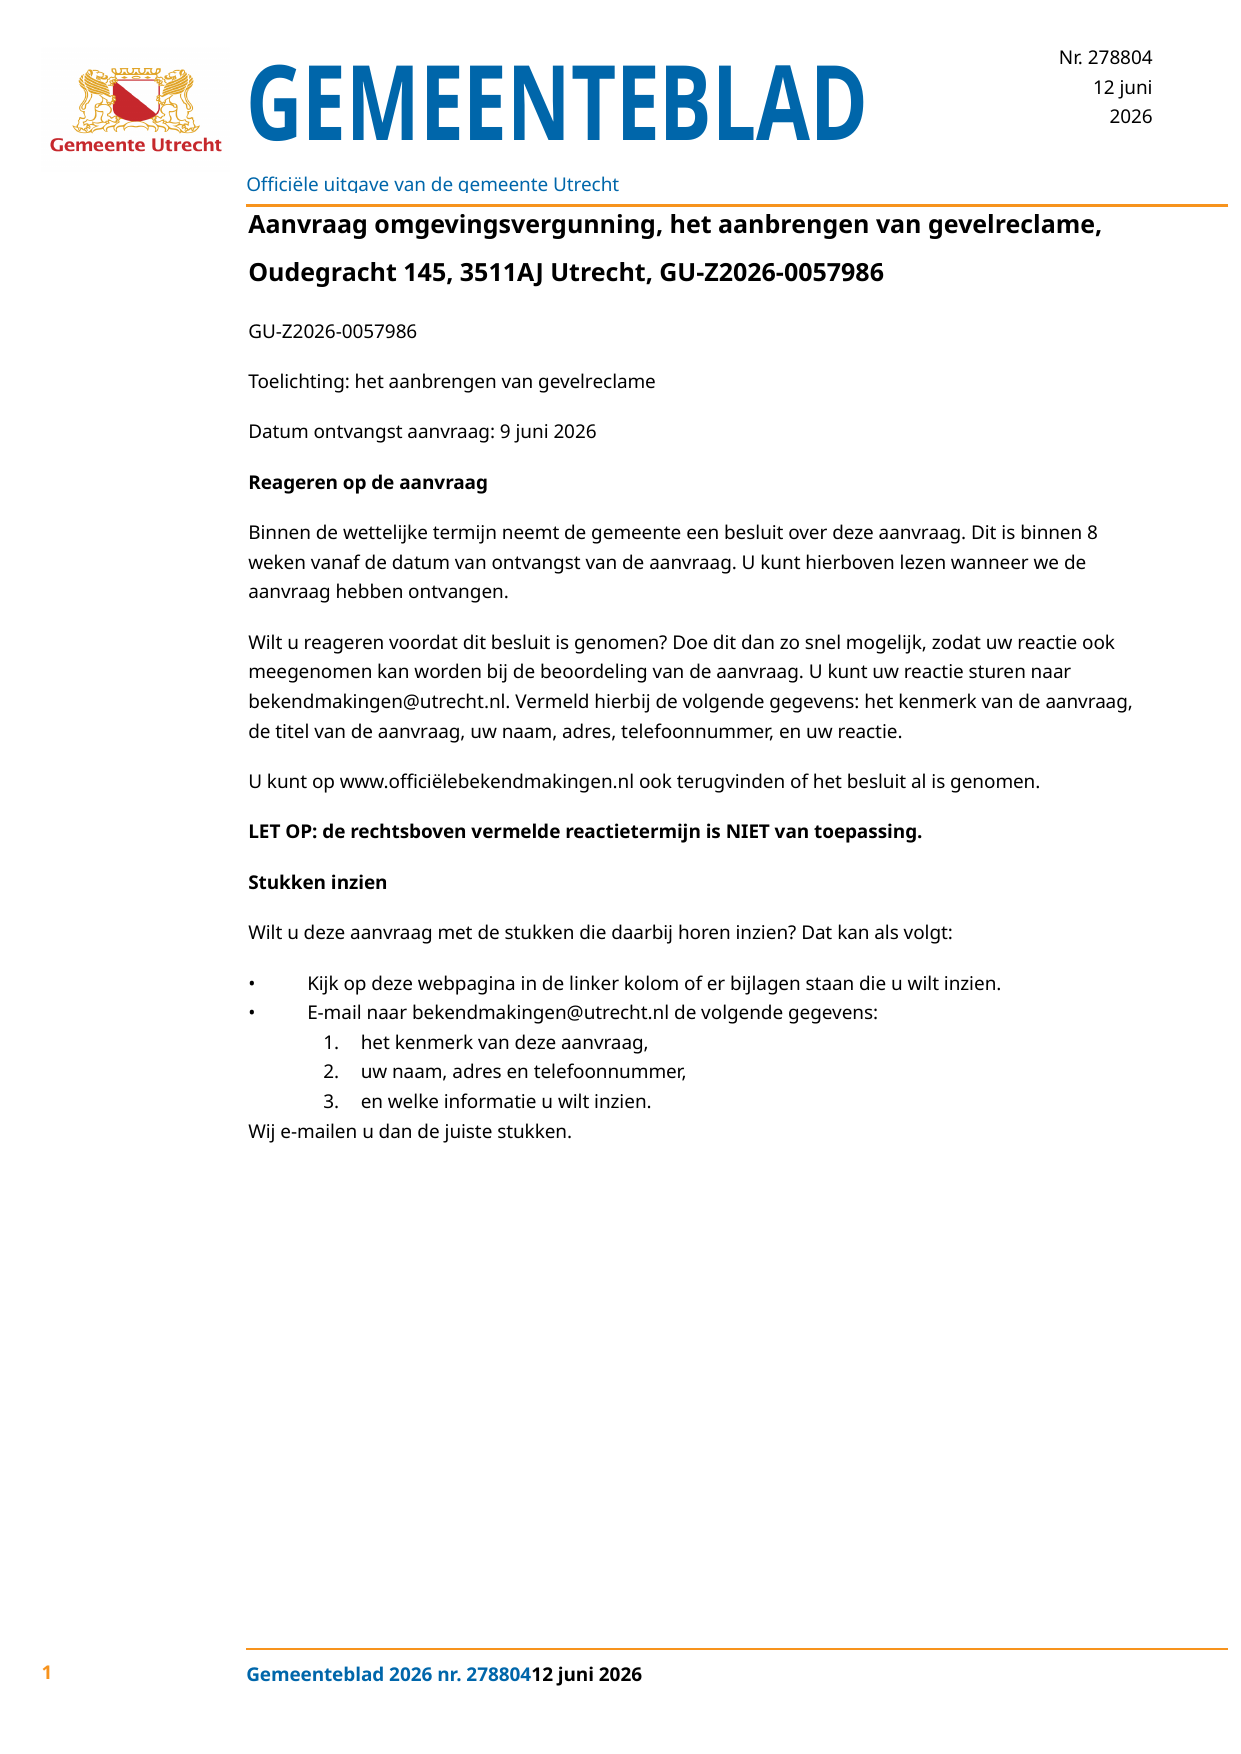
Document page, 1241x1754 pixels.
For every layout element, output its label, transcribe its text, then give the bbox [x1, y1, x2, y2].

list en welke informatie u wilt inzien. [323, 1088, 1152, 1114]
picture [41, 47, 231, 172]
list uw naam, adres en telefoonnummer, [323, 1059, 1152, 1084]
text Wilt u deze aanvraag met de stukken die daarbij horen inzien? Dat kan als volgt: [248, 919, 1152, 945]
text Wilt u reageren voordat dit besluit is genomen? Doe dit dan zo snel mogelijk, zodat uw reactie ook meegenomen kan worden bij de beoordeling van de aanvraag. U kunt uw reactie sturen naar bekendmakingen@utrecht.nl. Vermeld hierbij de volgende gegevens: het kenmerk van de aanvraag, de titel van de aanvraag, uw naam, adres, telefoonnummer, en uw reactie. [248, 629, 1152, 744]
text Wij e-mailen u dan de juiste stukken. [248, 1118, 1152, 1144]
text Stukken inzien [248, 869, 1152, 895]
text Datum ontvangst aanvraag: 9 juni 2026 [248, 419, 1152, 444]
text U kunt op www.officiëlebekendmakingen.nl ook terugvinden of het besluit al is genomen. [248, 768, 1152, 794]
text GU-Z2026-0057986 [248, 318, 1152, 344]
text Reageren op de aanvraag [248, 469, 1152, 495]
text LET OP: de rechtsboven vermelde reactietermijn is NIET van toepassing. [248, 819, 1152, 844]
list het kenmerk van deze aanvraag, [323, 1029, 1152, 1055]
text Aanvraag omgevingsvergunning, het aanbrengen van gevelreclame, Oudegracht 145, 3511AJ Utrecht, GU-Z2026-0057986 [248, 207, 1152, 288]
text Binnen de wettelijke termijn neemt de gemeente een besluit over deze aanvraag. Dit is binnen 8 weken vanaf de datum van ontvangst van de aanvraag. U kunt hierboven lezen wanneer we de aanvraag hebben ontvangen. [248, 519, 1152, 604]
list Kijk op deze webpagina in de linker kolom of er bijlagen staan die u wilt inzien. [248, 970, 1152, 996]
list E-mail naar bekendmakingen@utrecht.nl de volgende gegevens: [248, 999, 1152, 1025]
text Toelichting: het aanbrengen van gevelreclame [248, 368, 1152, 394]
